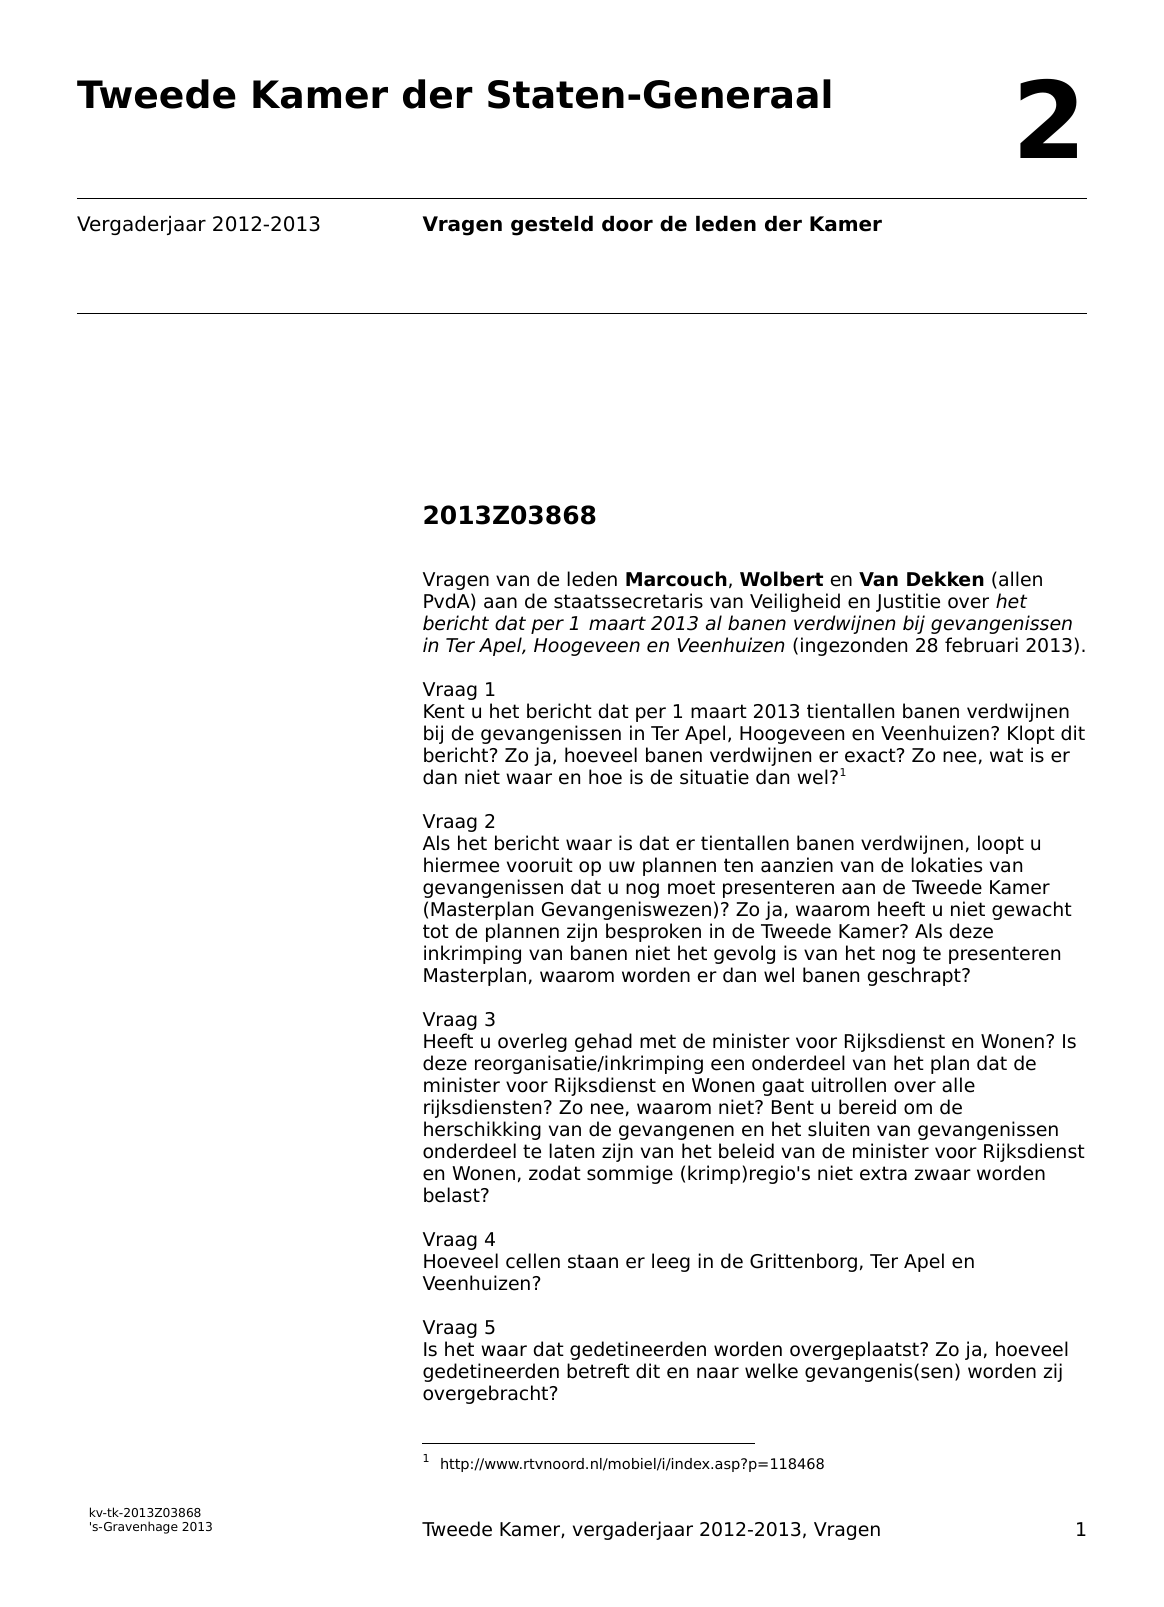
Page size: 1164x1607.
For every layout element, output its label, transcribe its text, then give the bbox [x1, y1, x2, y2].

text Vraag 3 [422, 1009, 1087, 1031]
table_cell Vragen gesteld door de leden der Kamer [422, 199, 1087, 313]
text 's-Gravenhage 2013 [88, 1520, 323, 1534]
table_cell Vergaderjaar 2012-2013 [77, 199, 422, 313]
text http://www.rtvnoord.nl/mobiel/i/index.asp?p=118468 [422, 1452, 1087, 1474]
text Vraag 5 [422, 1317, 1087, 1339]
text Als het bericht waar is dat er tientallen banen verdwijnen, loopt u hiermee vooruit op uw plannen ten aanzien van de lokaties van gevangenissen dat u nog moet presenteren aan de Tweede Kamer (Masterplan Gevangeniswezen)? Zo ja, waarom heeft u niet gewacht tot de plannen zijn besproken in de Tweede Kamer? Als deze inkrimping van banen niet het gevolg is van het nog te presenteren Masterplan, waarom worden er dan wel banen geschrapt? [422, 833, 1087, 987]
table_header 2 [886, 59, 1087, 198]
text Vraag 4 [422, 1229, 1087, 1251]
text Hoeveel cellen staan er leeg in de Grittenborg, Ter Apel en Veenhuizen? [422, 1251, 1087, 1295]
text 2013Z03868 [422, 501, 1087, 531]
text Kent u het bericht dat per 1 maart 2013 tientallen banen verdwijnen bij de gevangenissen in Ter Apel, Hoogeveen en Veenhuizen? Klopt dit bericht? Zo ja, hoeveel banen verdwijnen er exact? Zo nee, wat is er dan niet waar en hoe is de situatie dan wel? [422, 701, 1087, 789]
text Vraag 2 [422, 811, 1087, 833]
table_header Tweede Kamer der Staten-Generaal [77, 59, 886, 198]
text Is het waar dat gedetineerden worden overgeplaatst? Zo ja, hoeveel gedetineerden betreft dit en naar welke gevangenis(sen) worden zij overgebracht? [422, 1339, 1087, 1405]
text Vragen van de leden Marcouch, Wolbert en Van Dekken (allen PvdA) aan de staatssecretaris van Veiligheid en Justitie over het bericht dat per 1 maart 2013 al banen verdwijnen bij gevangenissen in Ter Apel, Hoogeveen en Veenhuizen (ingezonden 28 februari 2013). [422, 569, 1087, 657]
text kv-tk-2013Z03868 [88, 1506, 323, 1520]
text Heeft u overleg gehad met de minister voor Rijksdienst en Wonen? Is deze reorganisatie/inkrimping een onderdeel van het plan dat de minister voor Rijksdienst en Wonen gaat uitrollen over alle rijksdiensten? Zo nee, waarom niet? Bent u bereid om de herschikking van de gevangenen en het sluiten van gevangenissen onderdeel te laten zijn van het beleid van de minister voor Rijksdienst en Wonen, zodat sommige (krimp)regio's niet extra zwaar worden belast? [422, 1031, 1087, 1207]
text Vraag 1 [422, 679, 1087, 701]
